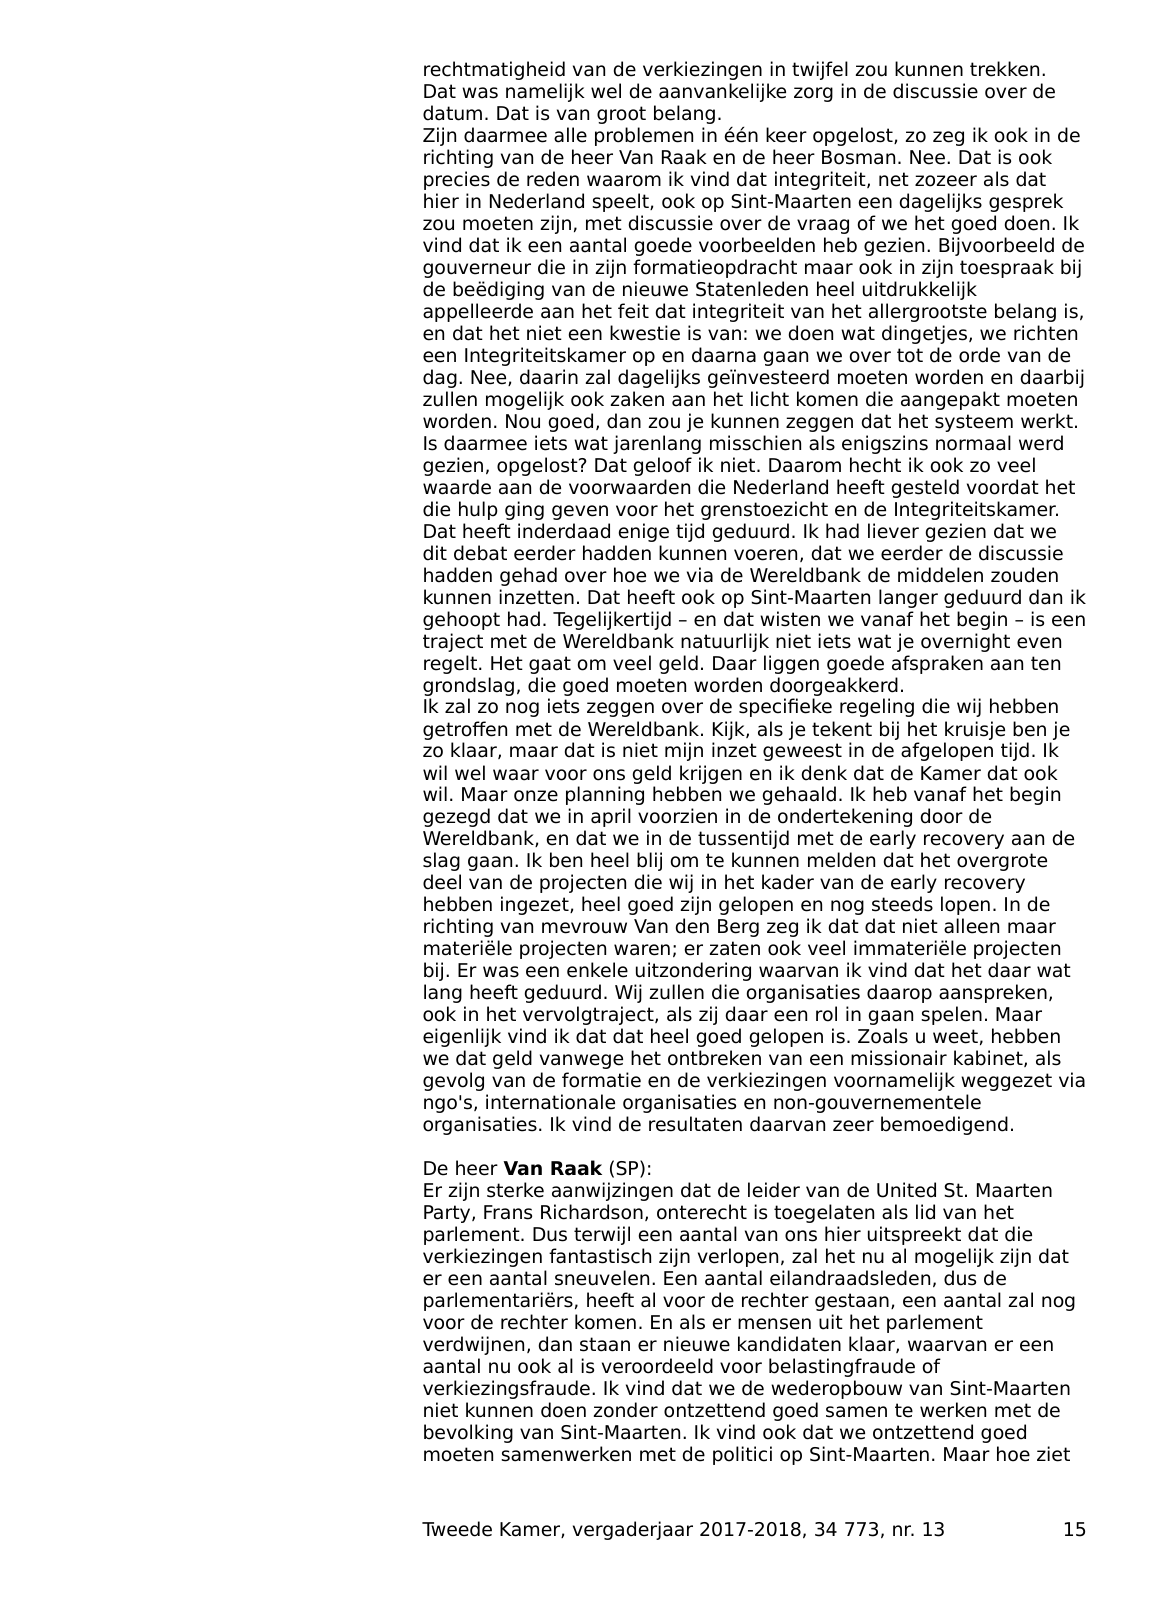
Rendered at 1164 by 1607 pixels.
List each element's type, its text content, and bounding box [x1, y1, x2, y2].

text rechtmatigheid van de verkiezingen in twijfel zou kunnen trekken. Dat was namelijk wel de aanvankelijke zorg in de discussie over de datum. Dat is van groot belang. [422, 59, 1087, 125]
text Ik zal zo nog iets zeggen over de specifieke regeling die wij hebben getroffen met de Wereldbank. Kijk, als je tekent bij het kruisje ben je zo klaar, maar dat is niet mijn inzet geweest in de afgelopen tijd. Ik wil wel waar voor ons geld krijgen en ik denk dat de Kamer dat ook wil. Maar onze planning hebben we gehaald. Ik heb vanaf het begin gezegd dat we in april voorzien in de ondertekening door de Wereldbank, en dat we in de tussentijd met de early recovery aan de slag gaan. Ik ben heel blij om te kunnen melden dat het overgrote deel van de projecten die wij in het kader van de early recovery hebben ingezet, heel goed zijn gelopen en nog steeds lopen. In de richting van mevrouw Van den Berg zeg ik dat dat niet alleen maar materiële projecten waren; er zaten ook veel immateriële projecten bij. Er was een enkele uitzondering waarvan ik vind dat het daar wat lang heeft geduurd. Wij zullen die organisaties daarop aanspreken, ook in het vervolgtraject, als zij daar een rol in gaan spelen. Maar eigenlijk vind ik dat dat heel goed gelopen is. Zoals u weet, hebben we dat geld vanwege het ontbreken van een missionair kabinet, als gevolg van de formatie en de verkiezingen voornamelijk weggezet via ngo's, internationale organisaties en non-gouvernementele organisaties. Ik vind de resultaten daarvan zeer bemoedigend. [422, 696, 1087, 1136]
text De heer Van Raak (SP): [422, 1158, 1087, 1180]
text Zijn daarmee alle problemen in één keer opgelost, zo zeg ik ook in de richting van de heer Van Raak en de heer Bosman. Nee. Dat is ook precies de reden waarom ik vind dat integriteit, net zozeer als dat hier in Nederland speelt, ook op Sint-Maarten een dagelijks gesprek zou moeten zijn, met discussie over de vraag of we het goed doen. Ik vind dat ik een aantal goede voorbeelden heb gezien. Bijvoorbeeld de gouverneur die in zijn formatieopdracht maar ook in zijn toespraak bij de beëdiging van de nieuwe Statenleden heel uitdrukkelijk appelleerde aan het feit dat integriteit van het allergrootste belang is, en dat het niet een kwestie is van: we doen wat dingetjes, we richten een Integriteitskamer op en daarna gaan we over tot de orde van de dag. Nee, daarin zal dagelijks geïnvesteerd moeten worden en daarbij zullen mogelijk ook zaken aan het licht komen die aangepakt moeten worden. Nou goed, dan zou je kunnen zeggen dat het systeem werkt. Is daarmee iets wat jarenlang misschien als enigszins normaal werd gezien, opgelost? Dat geloof ik niet. Daarom hecht ik ook zo veel waarde aan de voorwaarden die Nederland heeft gesteld voordat het die hulp ging geven voor het grenstoezicht en de Integriteitskamer. Dat heeft inderdaad enige tijd geduurd. Ik had liever gezien dat we dit debat eerder hadden kunnen voeren, dat we eerder de discussie hadden gehad over hoe we via de Wereldbank de middelen zouden kunnen inzetten. Dat heeft ook op Sint-Maarten langer geduurd dan ik gehoopt had. Tegelijkertijd – en dat wisten we vanaf het begin – is een traject met de Wereldbank natuurlijk niet iets wat je overnight even regelt. Het gaat om veel geld. Daar liggen goede afspraken aan ten grondslag, die goed moeten worden doorgeakkerd. [422, 125, 1087, 696]
text Er zijn sterke aanwijzingen dat de leider van de United St. Maarten Party, Frans Richardson, onterecht is toegelaten als lid van het parlement. Dus terwijl een aantal van ons hier uitspreekt dat die verkiezingen fantastisch zijn verlopen, zal het nu al mogelijk zijn dat er een aantal sneuvelen. Een aantal eilandraadsleden, dus de parlementariërs, heeft al voor de rechter gestaan, een aantal zal nog voor de rechter komen. En als er mensen uit het parlement verdwijnen, dan staan er nieuwe kandidaten klaar, waarvan er een aantal nu ook al is veroordeeld voor belastingfraude of verkiezingsfraude. Ik vind dat we de wederopbouw van Sint-Maarten niet kunnen doen zonder ontzettend goed samen te werken met de bevolking van Sint-Maarten. Ik vind ook dat we ontzettend goed moeten samenwerken met de politici op Sint-Maarten. Maar hoe ziet [422, 1180, 1087, 1466]
